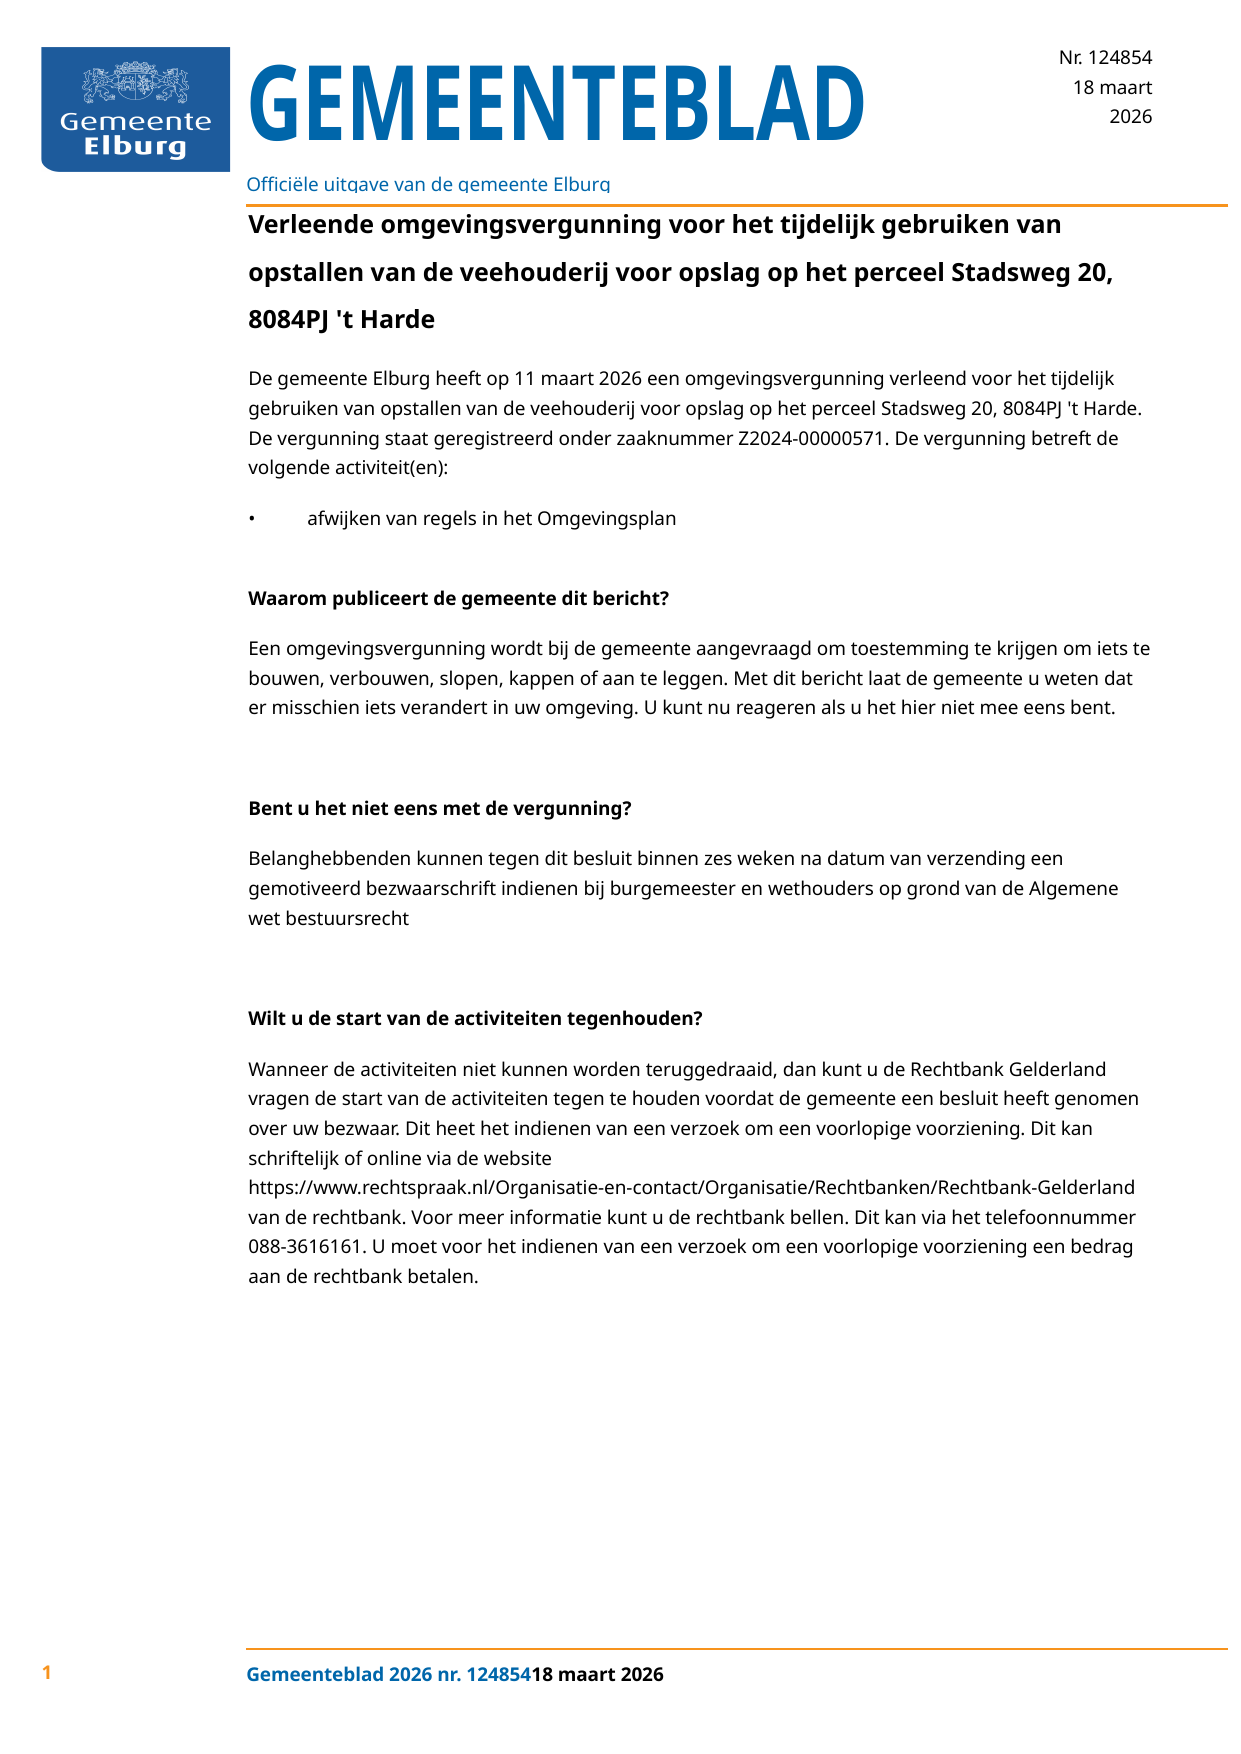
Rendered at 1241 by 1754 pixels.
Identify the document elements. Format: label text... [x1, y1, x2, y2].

list afwijken van regels in het Omgevingsplan [248, 505, 1152, 530]
picture [41, 47, 231, 172]
text Bent u het niet eens met de vergunning? [248, 795, 1152, 821]
text De gemeente Elburg heeft op 11 maart 2026 een omgevingsvergunning verleend voor het tijdelijk gebruiken van opstallen van de veehouderij voor opslag op het perceel Stadsweg 20, 8084PJ 't Harde. De vergunning staat geregistreerd onder zaaknummer Z2024-00000571. De vergunning betreft de volgende activiteit(en): [248, 366, 1152, 480]
text Waarom publiceert de gemeente dit bericht? [248, 585, 1152, 610]
text Een omgevingsvergunning wordt bij de gemeente aangevraagd om toestemming te krijgen om iets te bouwen, verbouwen, slopen, kappen of aan te leggen. Met dit bericht laat de gemeente u weten dat er misschien iets verandert in uw omgeving. U kunt nu reageren als u het hier niet mee eens bent. [248, 635, 1152, 720]
text Wilt u de start van de activiteiten tegenhouden? [248, 1006, 1152, 1031]
text Verleende omgevingsvergunning voor het tijdelijk gebruiken van opstallen van de veehouderij voor opslag op het perceel Stadsweg 20, 8084PJ 't Harde [248, 207, 1152, 336]
text Wanneer de activiteiten niet kunnen worden teruggedraaid, dan kunt u de Rechtbank Gelderland vragen de start van de activiteiten tegen te houden voordat de gemeente een besluit heeft genomen over uw bezwaar. Dit heet het indienen van een verzoek om een voorlopige voorziening. Dit kan schriftelijk of online via de website https://www.rechtspraak.nl/Organisatie-en-contact/Organisatie/Rechtbanken/Rechtbank-Gelderland van de rechtbank. Voor meer informatie kunt u de rechtbank bellen. Dit kan via het telefoonnummer 088-3616161. U moet voor het indienen van een verzoek om een voorlopige voorziening een bedrag aan de rechtbank betalen. [248, 1056, 1152, 1289]
text Belanghebbenden kunnen tegen dit besluit binnen zes weken na datum van verzending een gemotiveerd bezwaarschrift indienen bij burgemeester en wethouders op grond van de Algemene wet bestuursrecht [248, 846, 1152, 930]
